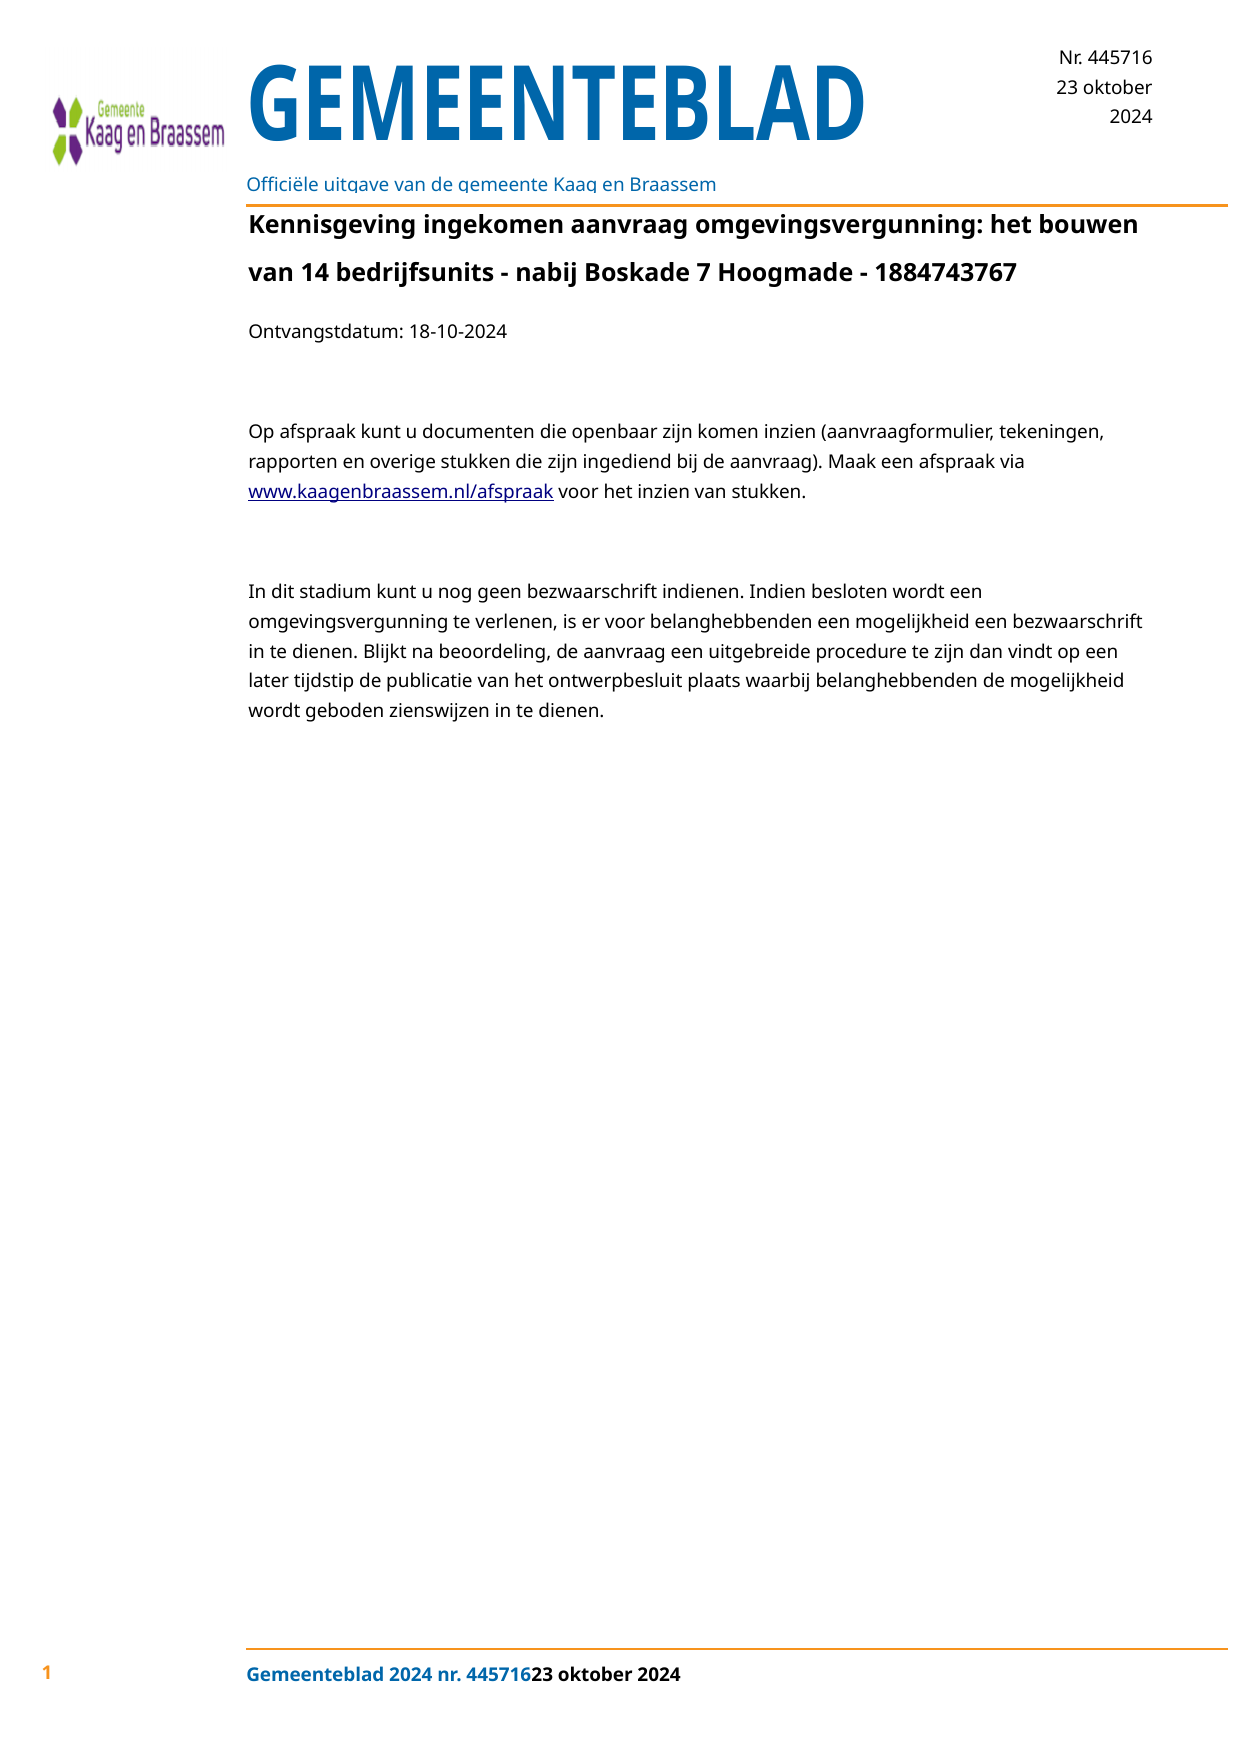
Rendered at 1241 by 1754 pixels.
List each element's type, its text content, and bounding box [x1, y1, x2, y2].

text Op afspraak kunt u documenten die openbaar zijn komen inzien (aanvraagformulier, tekeningen, rapporten en overige stukken die zijn ingediend bij de aanvraag). Maak een afspraak via www.kaagenbraassem.nl/afspraak voor het inzien van stukken. [248, 419, 1152, 504]
text In dit stadium kunt u nog geen bezwaarschrift indienen. Indien besloten wordt een omgevingsvergunning te verlenen, is er voor belanghebbenden een mogelijkheid een bezwaarschrift in te dienen. Blijkt na beoordeling, de aanvraag een uitgebreide procedure te zijn dan vindt op een later tijdstip de publicatie van het ontwerpbesluit plaats waarbij belanghebbenden de mogelijkheid wordt geboden zienswijzen in te dienen. [248, 579, 1152, 723]
picture [41, 47, 231, 172]
text Kennisgeving ingekomen aanvraag omgevingsvergunning: het bouwen van 14 bedrijfsunits - nabij Boskade 7 Hoogmade - 1884743767 [248, 207, 1152, 288]
text Ontvangstdatum: 18-10-2024 [248, 318, 1152, 344]
